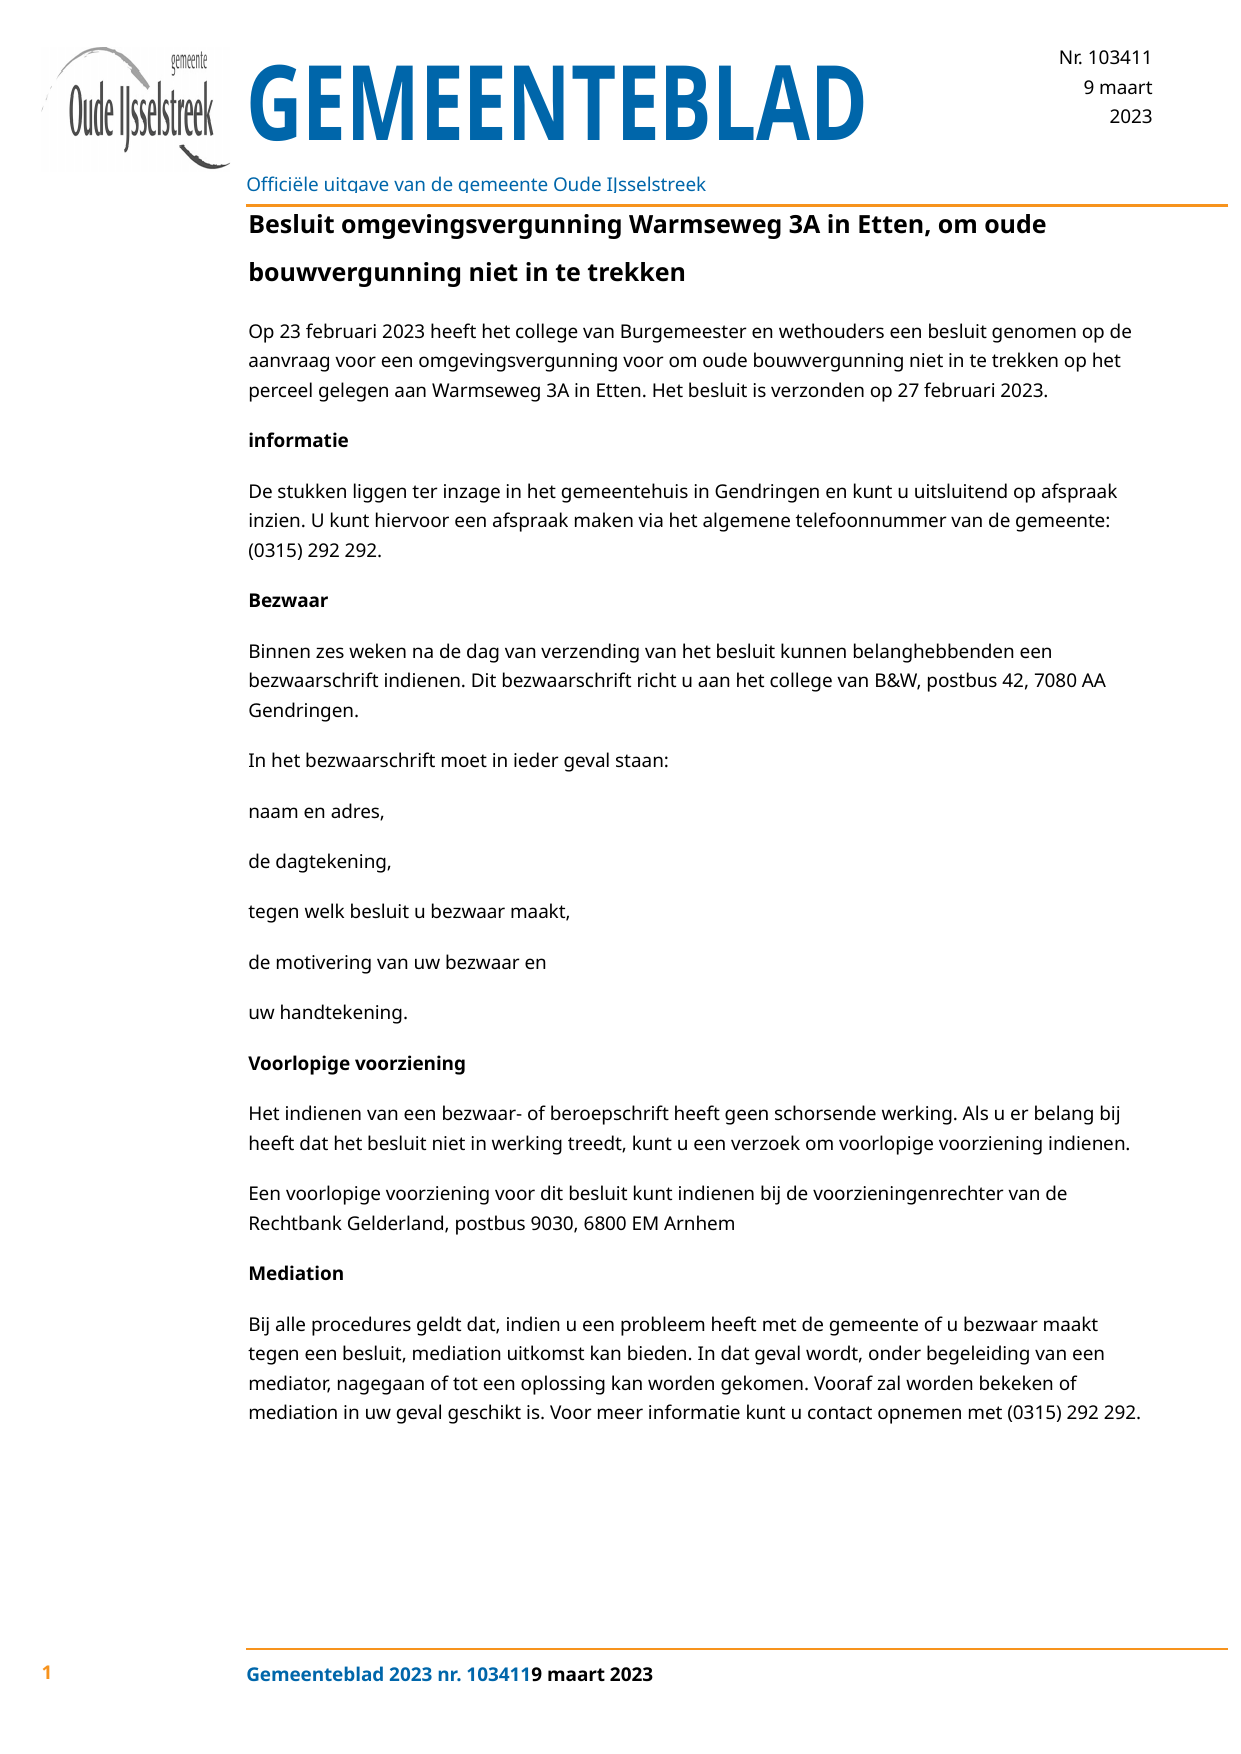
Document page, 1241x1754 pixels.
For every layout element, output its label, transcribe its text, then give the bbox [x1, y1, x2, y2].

text Op 23 februari 2023 heeft het college van Burgemeester en wethouders een besluit genomen op de aanvraag voor een omgevingsvergunning voor om oude bouwvergunning niet in te trekken op het perceel gelegen aan Warmseweg 3A in Etten. Het besluit is verzonden op 27 februari 2023. [248, 318, 1152, 403]
text Mediation [248, 1260, 1152, 1286]
text uw handtekening. [248, 999, 1152, 1025]
text Bezwaar [248, 587, 1152, 613]
text Binnen zes weken na de dag van verzending van het besluit kunnen belanghebbenden een bezwaarschrift indienen. Dit bezwaarschrift richt u aan het college van B&W, postbus 42, 7080 AA Gendringen. [248, 638, 1152, 723]
text tegen welk besluit u bezwaar maakt, [248, 899, 1152, 924]
text In het bezwaarschrift moet in ieder geval staan: [248, 747, 1152, 773]
text naam en adres, [248, 798, 1152, 824]
text Een voorlopige voorziening voor dit besluit kunt indienen bij de voorzieningenrechter van de Rechtbank Gelderland, postbus 9030, 6800 EM Arnhem [248, 1180, 1152, 1236]
text Bij alle procedures geldt dat, indien u een probleem heeft met de gemeente of u bezwaar maakt tegen een besluit, mediation uitkomst kan bieden. In dat geval wordt, onder begeleiding van een mediator, nagegaan of tot een oplossing kan worden gekomen. Vooraf zal worden bekeken of mediation in uw geval geschikt is. Voor meer informatie kunt u contact opnemen met (0315) 292 292. [248, 1311, 1152, 1425]
text Het indienen van een bezwaar- of beroepschrift heeft geen schorsende werking. Als u er belang bij heeft dat het besluit niet in werking treedt, kunt u een verzoek om voorlopige voorziening indienen. [248, 1100, 1152, 1156]
text informatie [248, 427, 1152, 453]
text Voorlopige voorziening [248, 1050, 1152, 1076]
picture [41, 47, 231, 172]
text Besluit omgevingsvergunning Warmseweg 3A in Etten, om oude bouwvergunning niet in te trekken [248, 207, 1152, 288]
text de dagtekening, [248, 848, 1152, 874]
text De stukken liggen ter inzage in het gemeentehuis in Gendringen en kunt u uitsluitend op afspraak inzien. U kunt hiervoor een afspraak maken via het algemene telefoonnummer van de gemeente: (0315) 292 292. [248, 478, 1152, 563]
text de motivering van uw bezwaar en [248, 949, 1152, 975]
